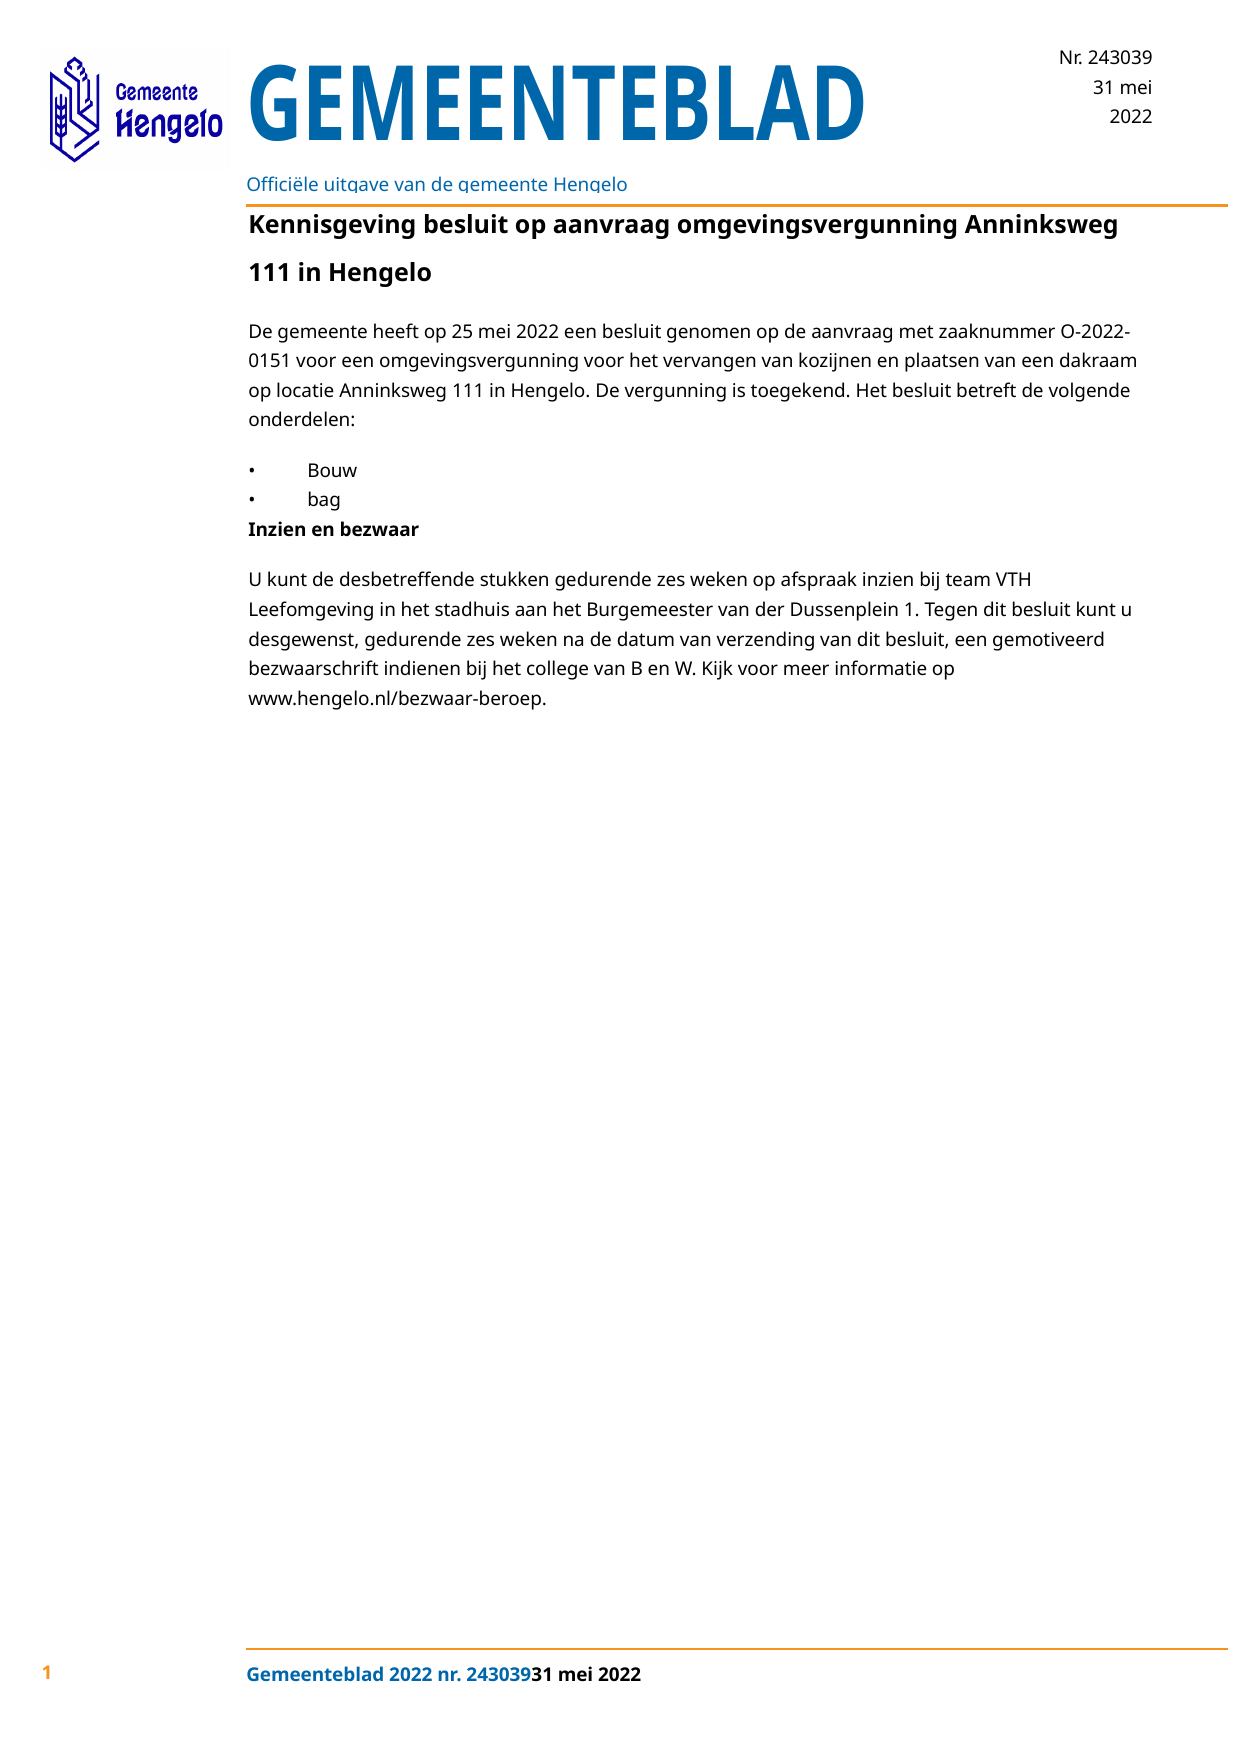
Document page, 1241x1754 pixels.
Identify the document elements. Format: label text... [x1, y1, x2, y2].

text Inzien en bezwaar [248, 516, 1152, 542]
text Kennisgeving besluit op aanvraag omgevingsvergunning Anninksweg 111 in Hengelo [248, 207, 1152, 288]
list bag [248, 487, 1152, 512]
text U kunt de desbetreffende stukken gedurende zes weken op afspraak inzien bij team VTH Leefomgeving in het stadhuis aan het Burgemeester van der Dussenplein 1. Tegen dit besluit kunt u desgewenst, gedurende zes weken na de datum van verzending van dit besluit, een gemotiveerd bezwaarschrift indienen bij het college van B en W. Kijk voor meer informatie op www.hengelo.nl/bezwaar-beroep. [248, 567, 1152, 711]
text De gemeente heeft op 25 mei 2022 een besluit genomen op de aanvraag met zaaknummer O-2022-0151 voor een omgevingsvergunning voor het vervangen van kozijnen en plaatsen van een dakraam op locatie Anninksweg 111 in Hengelo. De vergunning is toegekend. Het besluit betreft de volgende onderdelen: [248, 318, 1152, 432]
picture [41, 47, 231, 172]
list Bouw [248, 457, 1152, 483]
